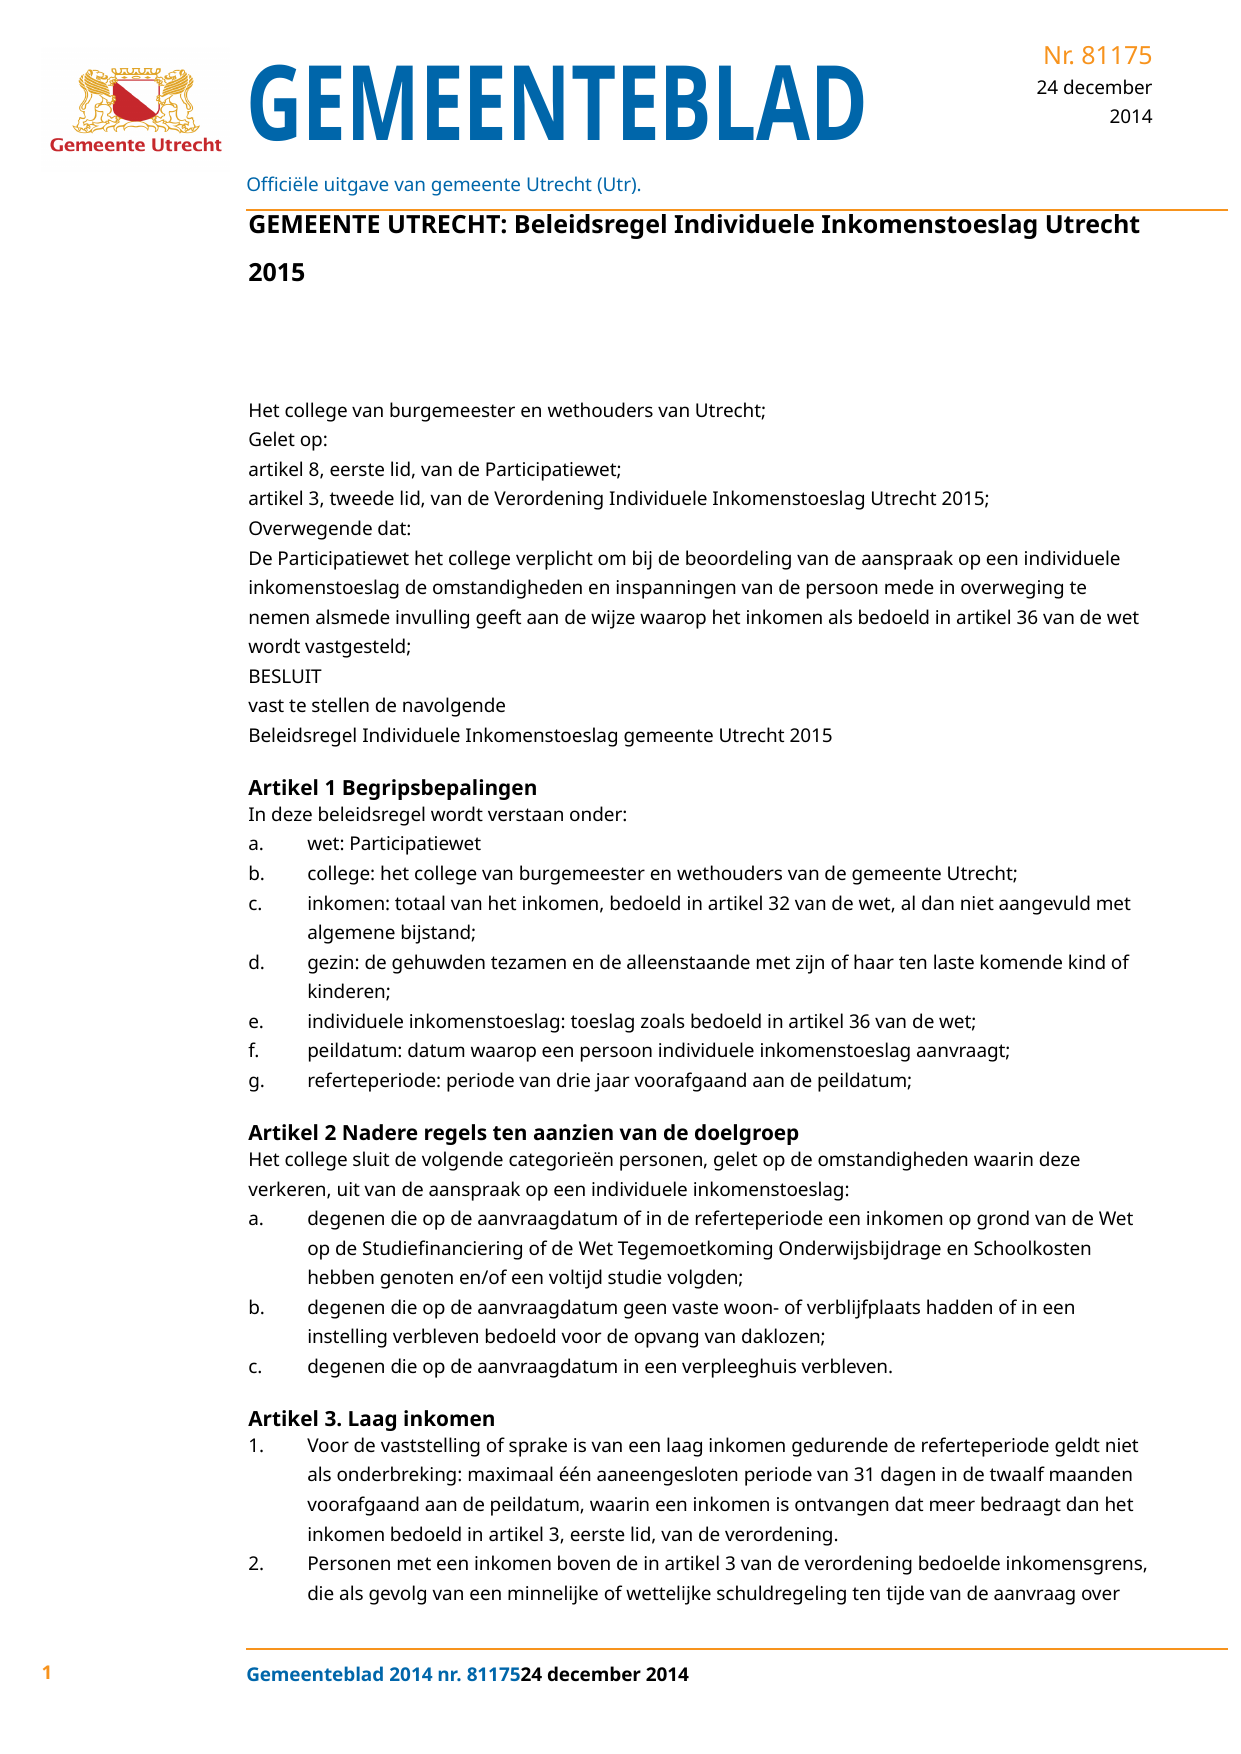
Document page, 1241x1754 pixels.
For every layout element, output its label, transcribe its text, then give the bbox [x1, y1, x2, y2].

list Voor de vaststelling of sprake is van een laag inkomen gedurende de referteperiode geldt niet als onderbreking: maximaal één aaneengesloten periode van 31 dagen in de twaalf maanden voorafgaand aan de peildatum, waarin een inkomen is ontvangen dat meer bedraagt dan het inkomen bedoeld in artikel 3, eerste lid, van de verordening. [248, 1432, 1152, 1547]
text Gelet op: [248, 426, 1152, 452]
text Artikel 2 Nadere regels ten aanzien van de doelgroep [248, 1118, 1152, 1146]
text GEMEENTE UTRECHT: Beleidsregel Individuele Inkomenstoeslag Utrecht 2015 [248, 211, 1152, 288]
list individuele inkomenstoeslag: toeslag zoals bedoeld in artikel 36 van de wet; [248, 1008, 1152, 1034]
list inkomen: totaal van het inkomen, bedoeld in artikel 32 van de wet, al dan niet aangevuld met algemene bijstand; [248, 890, 1152, 945]
text Het college van burgemeester en wethouders van Utrecht; [248, 397, 1152, 422]
text De Participatiewet het college verplicht om bij de beoordeling van de aanspraak op een individuele inkomenstoeslag de omstandigheden en inspanningen van de persoon mede in overweging te nemen alsmede invulling geeft aan de wijze waarop het inkomen als bedoeld in artikel 36 van de wet wordt vastgesteld; [248, 545, 1152, 659]
text vast te stellen de navolgende [248, 693, 1152, 718]
text Het college sluit de volgende categorieën personen, gelet op de omstandigheden waarin deze verkeren, uit van de aanspraak op een individuele inkomenstoeslag: [248, 1146, 1152, 1201]
list peildatum: datum waarop een persoon individuele inkomenstoeslag aanvraagt; [248, 1038, 1152, 1063]
list Personen met een inkomen boven de in artikel 3 van de verordening bedoelde inkomensgrens, die als gevolg van een minnelijke of wettelijke schuldregeling ten tijde van de aanvraag over [248, 1550, 1152, 1606]
list college: het college van burgemeester en wethouders van de gemeente Utrecht; [248, 860, 1152, 886]
list gezin: de gehuwden tezamen en de alleenstaande met zijn of haar ten laste komende kind of kinderen; [248, 949, 1152, 1004]
list degenen die op de aanvraagdatum in een verpleeghuis verbleven. [248, 1353, 1152, 1379]
picture [41, 47, 231, 172]
list degenen die op de aanvraagdatum geen vaste woon- of verblijfplaats hadden of in een instelling verbleven bedoeld voor de opvang van daklozen; [248, 1294, 1152, 1349]
list referteperiode: periode van drie jaar voorafgaand aan de peildatum; [248, 1067, 1152, 1093]
list wet: Participatiewet [248, 831, 1152, 856]
text BESLUIT [248, 663, 1152, 689]
text artikel 8, eerste lid, van de Participatiewet; [248, 456, 1152, 482]
text artikel 3, tweede lid, van de Verordening Individuele Inkomenstoeslag Utrecht 2015; [248, 486, 1152, 511]
text Overwegende dat: [248, 515, 1152, 541]
text Artikel 3. Laag inkomen [248, 1404, 1152, 1432]
text In deze beleidsregel wordt verstaan onder: [248, 801, 1152, 827]
list degenen die op de aanvraagdatum of in de referteperiode een inkomen op grond van de Wet op de Studiefinanciering of de Wet Tegemoetkoming Onderwijsbijdrage en Schoolkosten hebben genoten en/of een voltijd studie volgden; [248, 1205, 1152, 1290]
text Beleidsregel Individuele Inkomenstoeslag gemeente Utrecht 2015 [248, 722, 1152, 748]
text Artikel 1 Begripsbepalingen [248, 773, 1152, 801]
